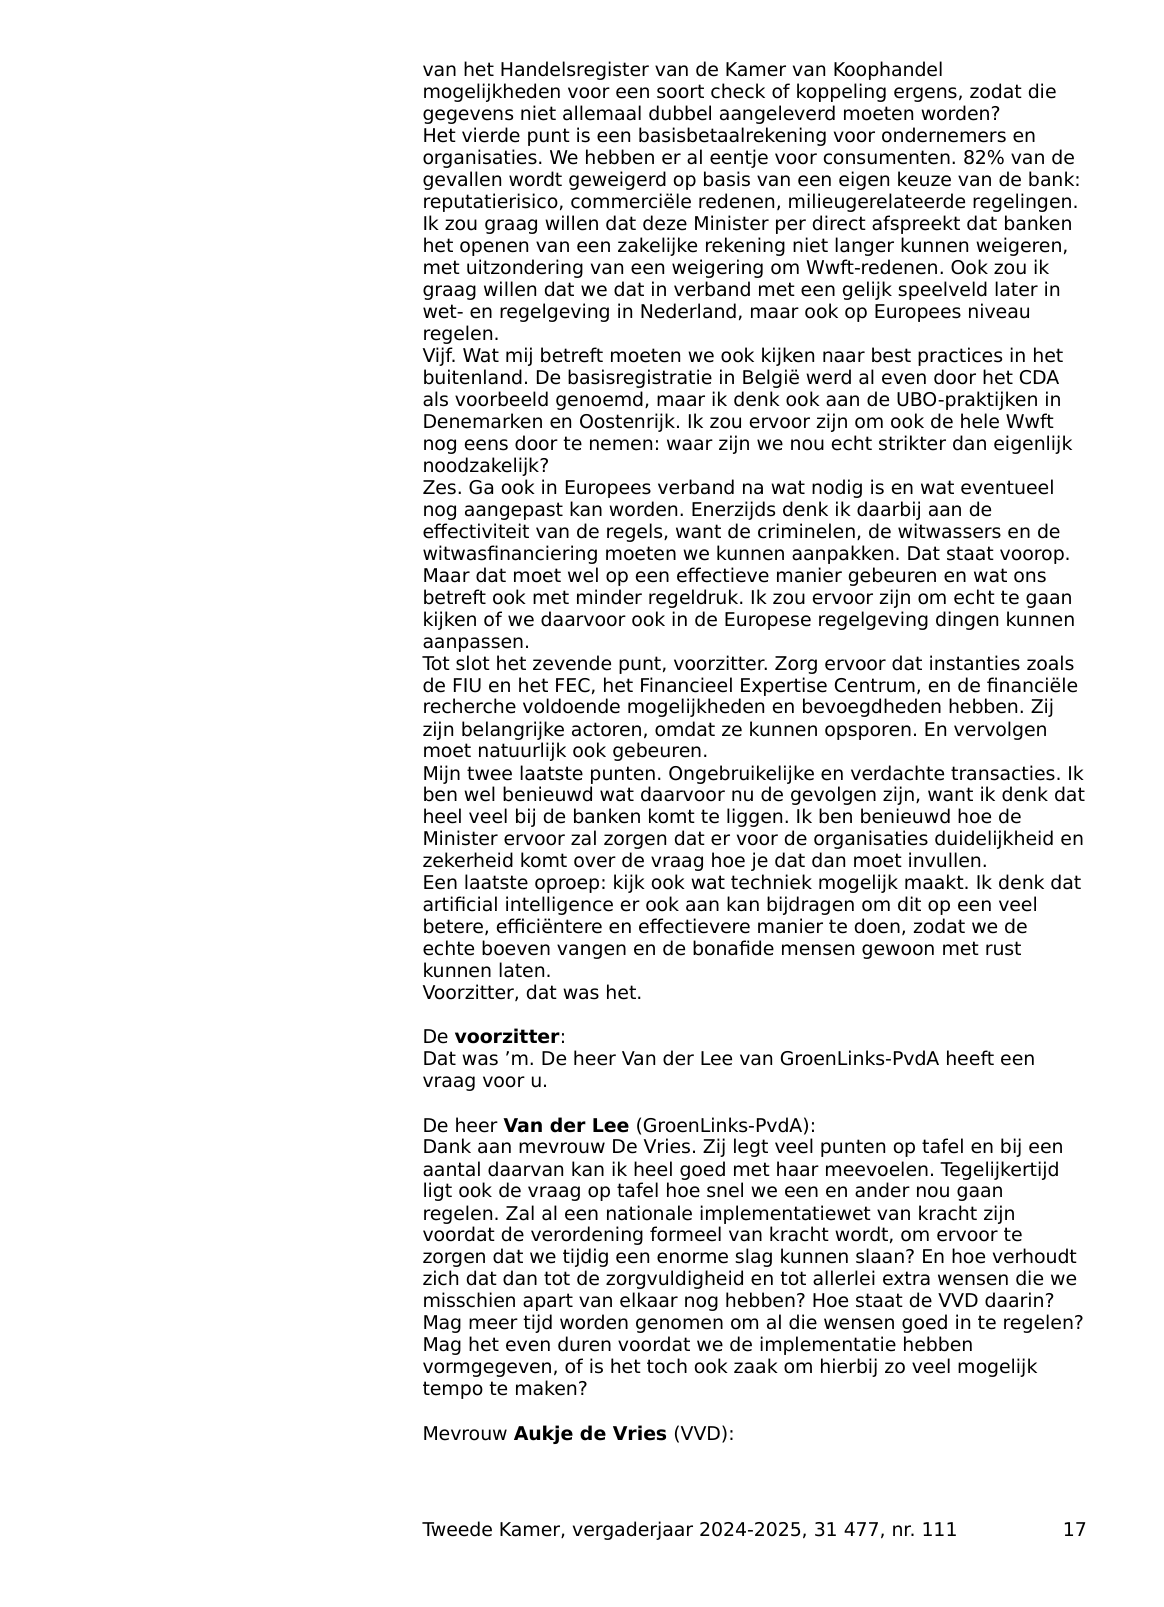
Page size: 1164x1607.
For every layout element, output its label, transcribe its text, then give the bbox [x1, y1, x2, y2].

text Een laatste oproep: kijk ook wat techniek mogelijk maakt. Ik denk dat artificial intelligence er ook aan kan bijdragen om dit op een veel betere, efficiëntere en effectievere manier te doen, zodat we de echte boeven vangen en de bonafide mensen gewoon met rust kunnen laten. [422, 872, 1087, 982]
text Dat was ’m. De heer Van der Lee van GroenLinks-PvdA heeft een vraag voor u. [422, 1048, 1087, 1092]
text Tot slot het zevende punt, voorzitter. Zorg ervoor dat instanties zoals de FIU en het FEC, het Financieel Expertise Centrum, en de financiële recherche voldoende mogelijkheden en bevoegdheden hebben. Zij zijn belangrijke actoren, omdat ze kunnen opsporen. En vervolgen moet natuurlijk ook gebeuren. [422, 652, 1087, 762]
text Het vierde punt is een basisbetaalrekening voor ondernemers en organisaties. We hebben er al eentje voor consumenten. 82% van de gevallen wordt geweigerd op basis van een eigen keuze van de bank: reputatierisico, commerciële redenen, milieugerelateerde regelingen. Ik zou graag willen dat deze Minister per direct afspreekt dat banken het openen van een zakelijke rekening niet langer kunnen weigeren, met uitzondering van een weigering om Wwft-redenen. Ook zou ik graag willen dat we dat in verband met een gelijk speelveld later in wet- en regelgeving in Nederland, maar ook op Europees niveau regelen. [422, 125, 1087, 345]
text Mevrouw Aukje de Vries (VVD): [422, 1422, 1087, 1444]
text Mijn twee laatste punten. Ongebruikelijke en verdachte transacties. Ik ben wel benieuwd wat daarvoor nu de gevolgen zijn, want ik denk dat heel veel bij de banken komt te liggen. Ik ben benieuwd hoe de Minister ervoor zal zorgen dat er voor de organisaties duidelijkheid en zekerheid komt over de vraag hoe je dat dan moet invullen. [422, 762, 1087, 872]
text Vijf. Wat mij betreft moeten we ook kijken naar best practices in het buitenland. De basisregistratie in België werd al even door het CDA als voorbeeld genoemd, maar ik denk ook aan de UBO-praktijken in Denemarken en Oostenrijk. Ik zou ervoor zijn om ook de hele Wwft nog eens door te nemen: waar zijn we nou echt strikter dan eigenlijk noodzakelijk? [422, 345, 1087, 477]
text De heer Van der Lee (GroenLinks-PvdA): [422, 1114, 1087, 1136]
text Voorzitter, dat was het. [422, 982, 1087, 1004]
text Zes. Ga ook in Europees verband na wat nodig is en wat eventueel nog aangepast kan worden. Enerzijds denk ik daarbij aan de effectiviteit van de regels, want de criminelen, de witwassers en de witwasfinanciering moeten we kunnen aanpakken. Dat staat voorop. Maar dat moet wel op een effectieve manier gebeuren en wat ons betreft ook met minder regeldruk. Ik zou ervoor zijn om echt te gaan kijken of we daarvoor ook in de Europese regelgeving dingen kunnen aanpassen. [422, 477, 1087, 652]
text van het Handelsregister van de Kamer van Koophandel mogelijkheden voor een soort check of koppeling ergens, zodat die gegevens niet allemaal dubbel aangeleverd moeten worden? [422, 59, 1087, 125]
text De voorzitter: [422, 1026, 1087, 1048]
text Dank aan mevrouw De Vries. Zij legt veel punten op tafel en bij een aantal daarvan kan ik heel goed met haar meevoelen. Tegelijkertijd ligt ook de vraag op tafel hoe snel we een en ander nou gaan regelen. Zal al een nationale implementatiewet van kracht zijn voordat de verordening formeel van kracht wordt, om ervoor te zorgen dat we tijdig een enorme slag kunnen slaan? En hoe verhoudt zich dat dan tot de zorgvuldigheid en tot allerlei extra wensen die we misschien apart van elkaar nog hebben? Hoe staat de VVD daarin? Mag meer tijd worden genomen om al die wensen goed in te regelen? Mag het even duren voordat we de implementatie hebben vormgegeven, of is het toch ook zaak om hierbij zo veel mogelijk tempo te maken? [422, 1136, 1087, 1400]
